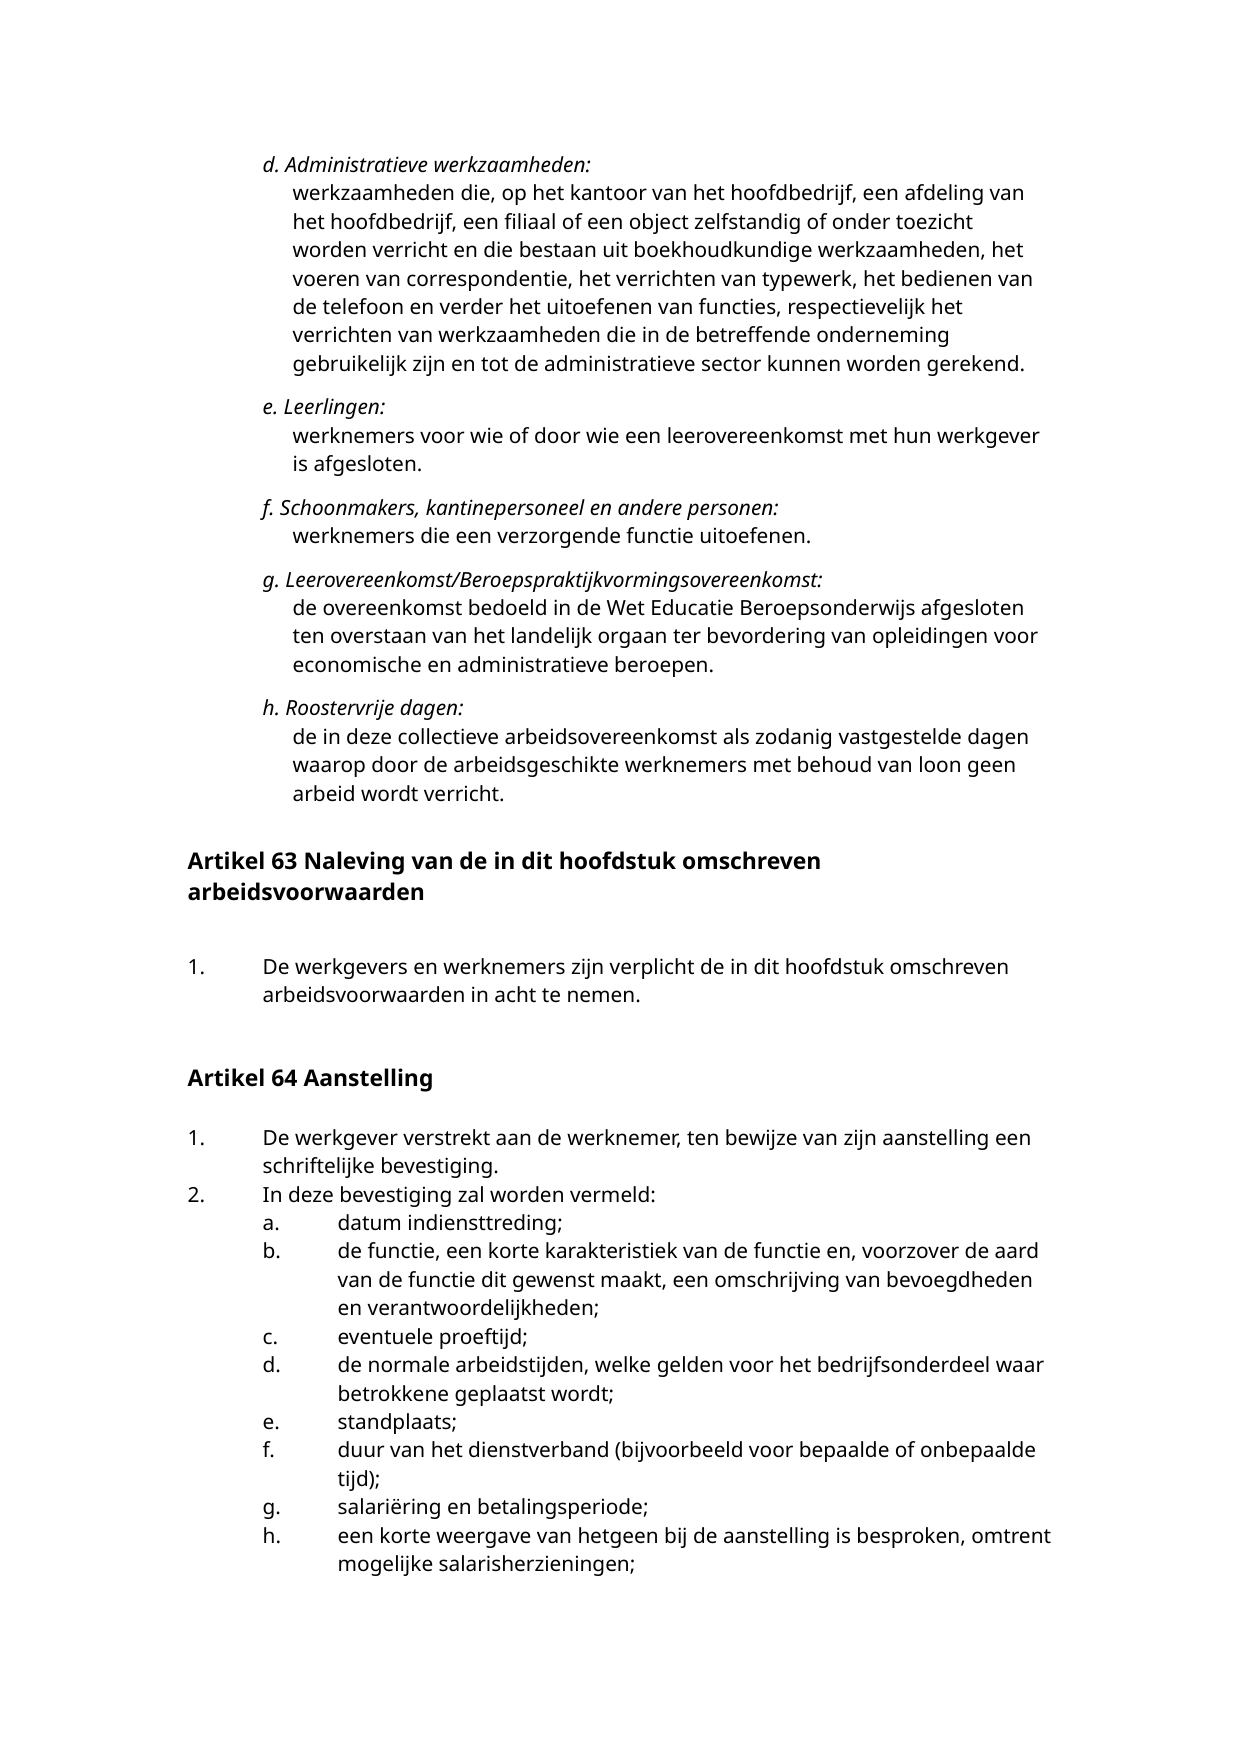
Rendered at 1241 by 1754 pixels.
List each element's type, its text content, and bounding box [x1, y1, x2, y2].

list In deze bevestiging zal worden vermeld: [187, 1180, 1053, 1208]
list de functie, een korte karakteristiek van de functie en, voorzover de aard van de functie dit gewenst maakt, een omschrijving van bevoegdheden en verantwoordelijkheden; [262, 1237, 1053, 1322]
list werknemers voor wie of door wie een leerovereenkomst met hun werkgever is afgesloten. [217, 421, 1053, 478]
list De werkgever verstrekt aan de werknemer, ten bewijze van zijn aanstelling een schriftelijke bevestiging. [187, 1123, 1053, 1180]
list standplaats; [262, 1407, 1053, 1436]
list d. Administratieve werkzaamheden: [187, 150, 1053, 178]
list g. Leerovereenkomst/Beroepspraktijkvormingsovereenkomst: [187, 565, 1053, 593]
list de overeenkomst bedoeld in de Wet Educatie Beroepsonderwijs afgesloten ten overstaan van het landelijk orgaan ter bevordering van opleidingen voor economische en administratieve beroepen. [217, 593, 1053, 678]
list de normale arbeidstijden, welke gelden voor het bedrijfsonderdeel waar betrokkene geplaatst wordt; [262, 1350, 1053, 1407]
list werkzaamheden die, op het kantoor van het hoofdbedrijf, een afdeling van het hoofdbedrijf, een filiaal of een object zelfstandig of onder toezicht worden verricht en die bestaan uit boekhoudkundige werkzaamheden, het voeren van correspondentie, het verrichten van typewerk, het bedienen van de telefoon en verder het uitoefenen van functies, respectievelijk het verrichten van werkzaamheden die in de betreffende onderneming gebruikelijk zijn en tot de administratieve sector kunnen worden gerekend. [217, 178, 1053, 377]
list duur van het dienstverband (bijvoorbeeld voor bepaalde of onbepaalde tijd); [262, 1436, 1053, 1492]
list e. Leerlingen: [187, 392, 1053, 421]
list een korte weergave van hetgeen bij de aanstelling is besproken, omtrent mogelijke salarisherzieningen; [262, 1521, 1053, 1578]
subtitle Artikel 63 Naleving van de in dit hoofdstuk omschreven arbeidsvoorwaarden [187, 845, 1053, 907]
list werknemers die een verzorgende functie uitoefenen. [217, 521, 1053, 550]
subtitle Artikel 64 Aanstelling [187, 1062, 1053, 1093]
list eventuele proeftijd; [262, 1322, 1053, 1350]
list datum indiensttreding; [262, 1208, 1053, 1237]
list f. Schoonmakers, kantinepersoneel en andere personen: [187, 493, 1053, 521]
list De werkgevers en werknemers zijn verplicht de in dit hoofdstuk omschreven arbeidsvoorwaarden in acht te nemen. [187, 952, 1053, 1009]
list de in deze collectieve arbeidsovereenkomst als zodanig vastgestelde dagen waarop door de arbeidsgeschikte werknemers met behoud van loon geen arbeid wordt verricht. [217, 722, 1053, 807]
list salariëring en betalingsperiode; [262, 1492, 1053, 1521]
list h. Roostervrije dagen: [187, 693, 1053, 722]
